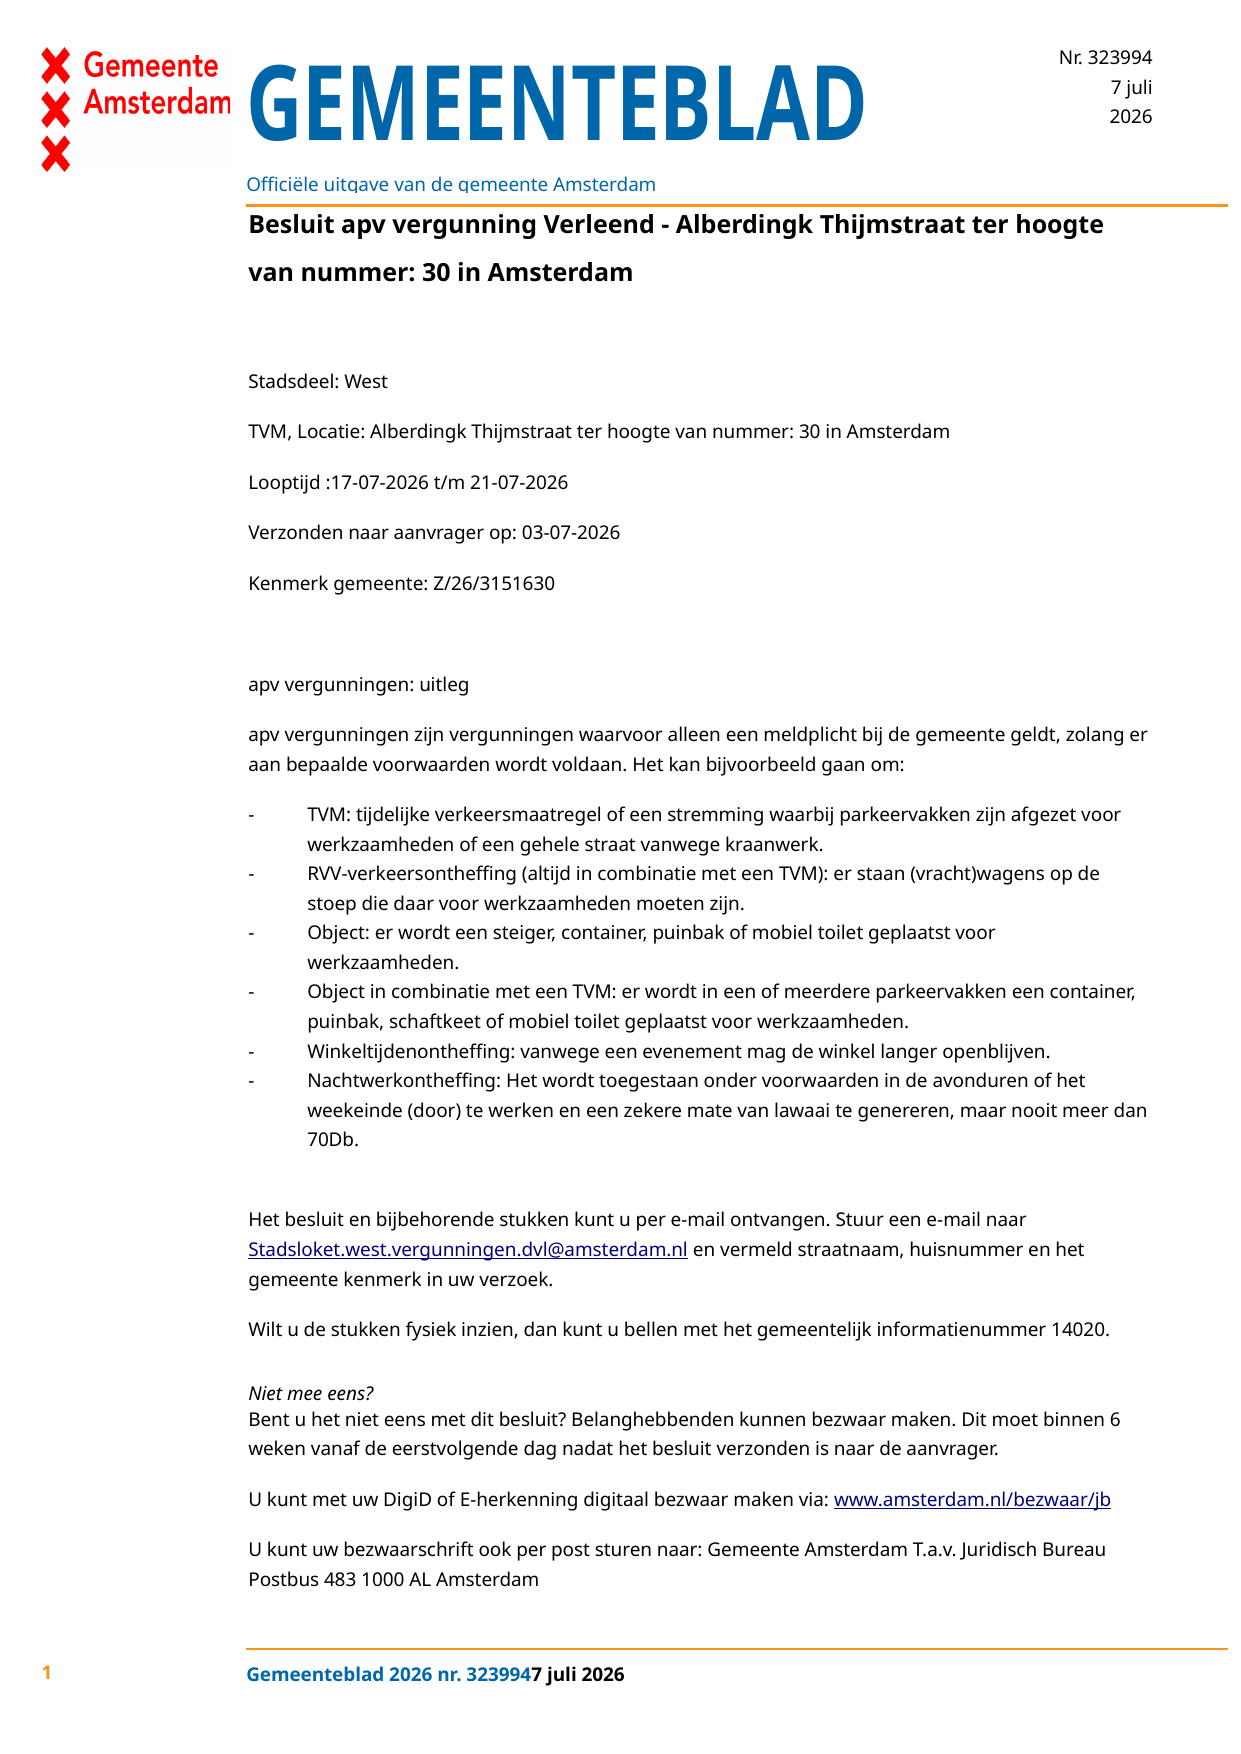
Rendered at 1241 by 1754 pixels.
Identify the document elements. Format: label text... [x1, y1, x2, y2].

text Looptijd :17-07-2026 t/m 21-07-2026 [248, 469, 1152, 495]
text apv vergunningen: uitleg [248, 671, 1152, 697]
text Bent u het niet eens met dit besluit? Belanghebbenden kunnen bezwaar maken. Dit moet binnen 6 weken vanaf de eerstvolgende dag nadat het besluit verzonden is naar de aanvrager. [248, 1406, 1152, 1461]
list Winkeltijdenontheffing: vanwege een evenement mag de winkel langer openblijven. [248, 1038, 1152, 1064]
picture [41, 47, 231, 172]
text U kunt uw bezwaarschrift ook per post sturen naar: Gemeente Amsterdam T.a.v. Juridisch Bureau Postbus 483 1000 AL Amsterdam [248, 1536, 1152, 1592]
list RVV-verkeersontheffing (altijd in combinatie met een TVM): er staan (vracht)wagens op de stoep die daar voor werkzaamheden moeten zijn. [248, 860, 1152, 916]
text Verzonden naar aanvrager op: 03-07-2026 [248, 519, 1152, 545]
text Niet mee eens? [248, 1380, 1152, 1406]
list Object: er wordt een steiger, container, puinbak of mobiel toilet geplaatst voor werkzaamheden. [248, 919, 1152, 975]
text Het besluit en bijbehorende stukken kunt u per e-mail ontvangen. Stuur een e-mail naar Stadsloket.west.vergunningen.dvl@amsterdam.nl en vermeld straatnaam, huisnummer en het gemeente kenmerk in uw verzoek. [248, 1207, 1152, 1292]
list Nachtwerkontheffing: Het wordt toegestaan onder voorwaarden in de avonduren of het weekeinde (door) te werken en een zekere mate van lawaai te genereren, maar nooit meer dan 70Db. [248, 1067, 1152, 1152]
text U kunt met uw DigiD of E-herkenning digitaal bezwaar maken via: www.amsterdam.nl/bezwaar/jb [248, 1486, 1152, 1512]
text Stadsdeel: West [248, 368, 1152, 394]
list TVM: tijdelijke verkeersmaatregel of een stremming waarbij parkeervakken zijn afgezet voor werkzaamheden of een gehele straat vanwege kraanwerk. [248, 801, 1152, 857]
text apv vergunningen zijn vergunningen waarvoor alleen een meldplicht bij de gemeente geldt, zolang er aan bepaalde voorwaarden wordt voldaan. Het kan bijvoorbeeld gaan om: [248, 721, 1152, 777]
text TVM, Locatie: Alberdingk Thijmstraat ter hoogte van nummer: 30 in Amsterdam [248, 419, 1152, 444]
text Besluit apv vergunning Verleend - Alberdingk Thijmstraat ter hoogte van nummer: 30 in Amsterdam [248, 207, 1152, 288]
list Object in combinatie met een TVM: er wordt in een of meerdere parkeervakken een container, puinbak, schaftkeet of mobiel toilet geplaatst voor werkzaamheden. [248, 979, 1152, 1034]
text Kenmerk gemeente: Z/26/3151630 [248, 570, 1152, 596]
text Wilt u de stukken fysiek inzien, dan kunt u bellen met het gemeentelijk informatienummer 14020. [248, 1316, 1152, 1342]
